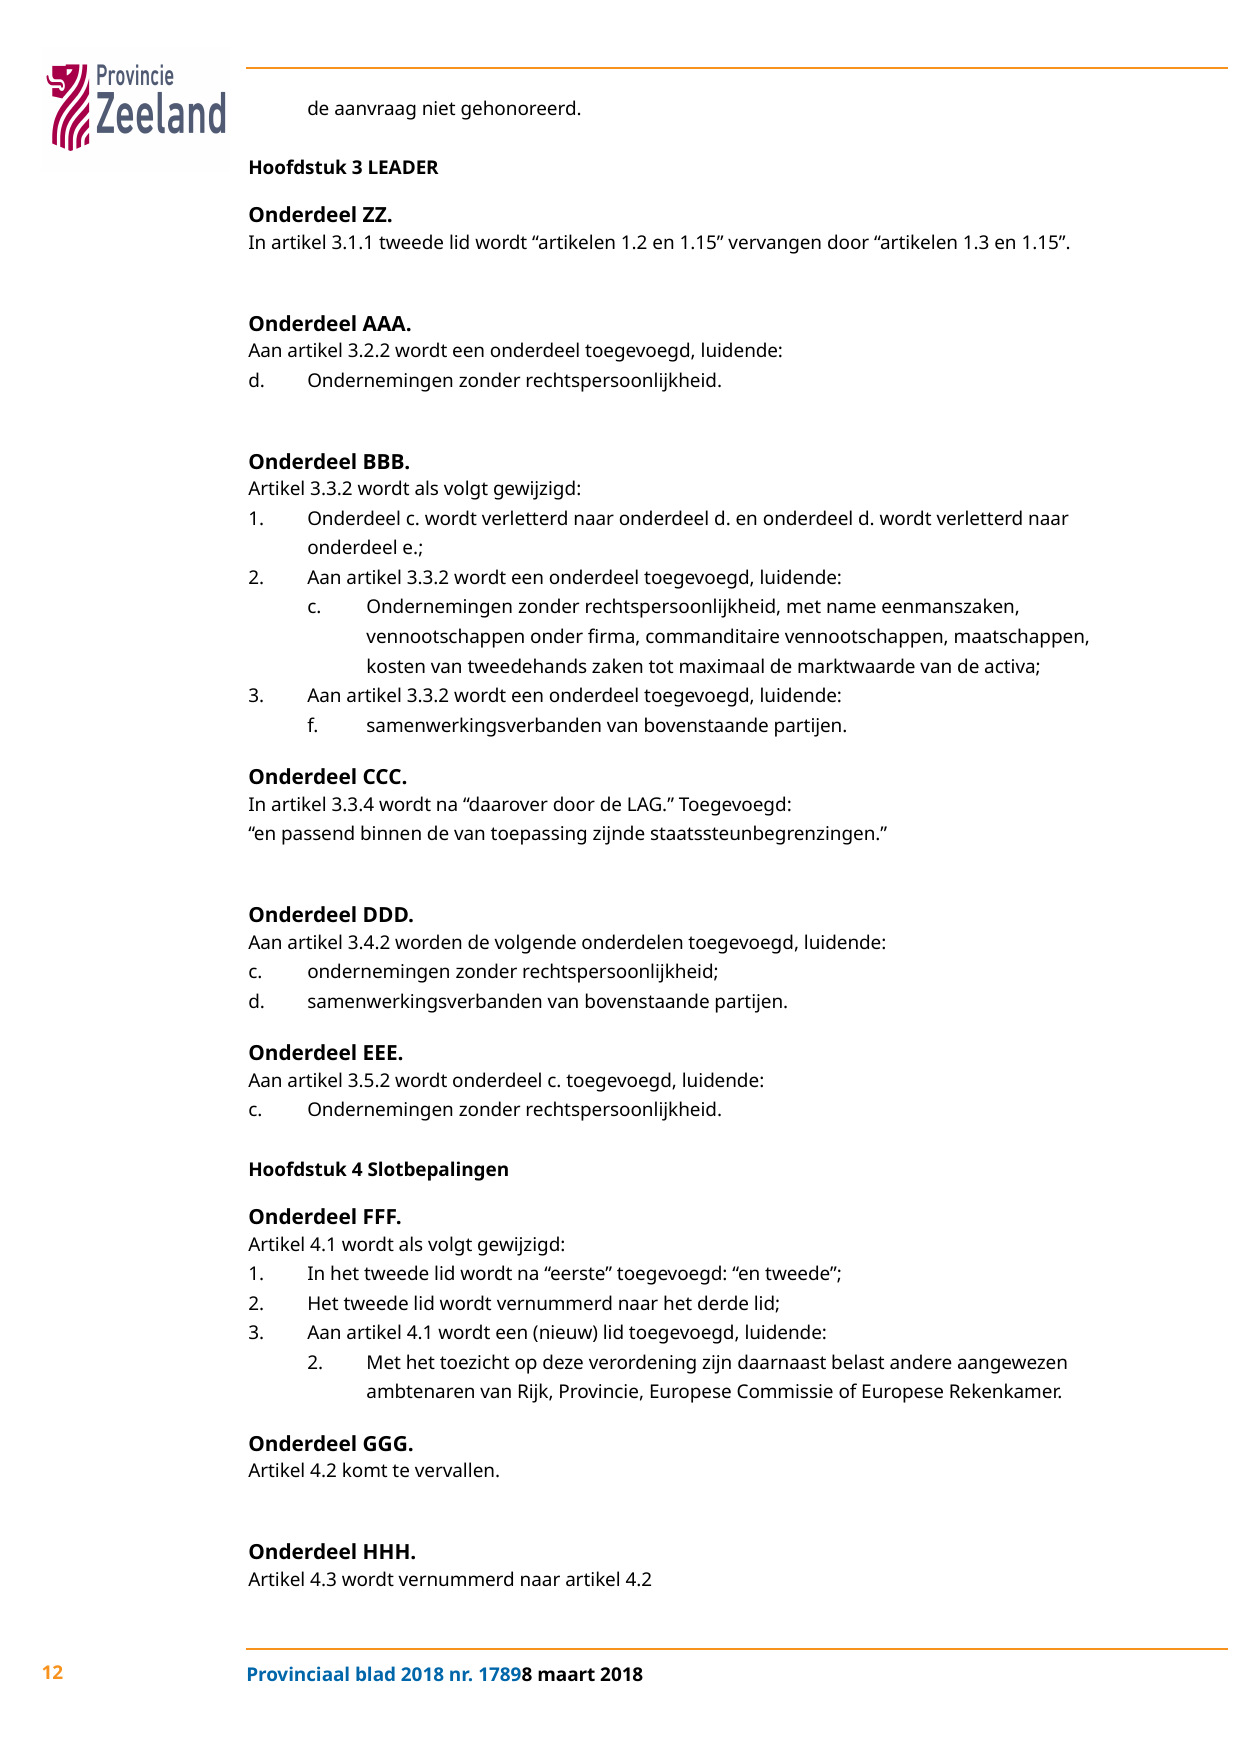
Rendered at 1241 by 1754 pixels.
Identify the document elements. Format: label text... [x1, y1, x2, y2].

text Onderdeel HHH. [248, 1537, 1152, 1566]
text Onderdeel BBB. [248, 447, 1152, 475]
text Onderdeel AAA. [248, 309, 1152, 337]
text In artikel 3.1.1 tweede lid wordt “artikelen 1.2 en 1.15” vervangen door “artikelen 1.3 en 1.15”. [248, 229, 1152, 255]
list ondernemingen zonder rechtspersoonlijkheid; [248, 958, 1152, 984]
text Onderdeel FFF. [248, 1202, 1152, 1231]
text Aan artikel 3.2.2 wordt een onderdeel toegevoegd, luidende: [248, 337, 1152, 363]
text Hoofdstuk 3 LEADER [248, 154, 1152, 180]
text Onderdeel DDD. [248, 901, 1152, 929]
text Aan artikel 3.4.2 worden de volgende onderdelen toegevoegd, luidende: [248, 929, 1152, 955]
list Aan artikel 3.3.2 wordt een onderdeel toegevoegd, luidende: [248, 564, 1152, 590]
text Hoofdstuk 4 Slotbepalingen [248, 1156, 1152, 1181]
list In het tweede lid wordt na “eerste” toegevoegd: “en tweede”; [248, 1260, 1152, 1286]
text Onderdeel ZZ. [248, 201, 1152, 229]
list Ondernemingen zonder rechtspersoonlijkheid. [248, 367, 1152, 393]
text Aan artikel 3.5.2 wordt onderdeel c. toegevoegd, luidende: [248, 1067, 1152, 1093]
text Onderdeel EEE. [248, 1038, 1152, 1067]
list de aanvraag niet gehonoreerd. [248, 95, 1152, 121]
picture [41, 47, 231, 172]
list Met het toezicht op deze verordening zijn daarnaast belast andere aangewezen ambtenaren van Rijk, Provincie, Europese Commissie of Europese Rekenkamer. [307, 1349, 1152, 1404]
list samenwerkingsverbanden van bovenstaande partijen. [248, 988, 1152, 1014]
list samenwerkingsverbanden van bovenstaande partijen. [307, 712, 1152, 738]
text Artikel 3.3.2 wordt als volgt gewijzigd: [248, 475, 1152, 501]
list Onderdeel c. wordt verletterd naar onderdeel d. en onderdeel d. wordt verletterd naar onderdeel e.; [248, 505, 1152, 560]
text Artikel 4.1 wordt als volgt gewijzigd: [248, 1231, 1152, 1256]
list Het tweede lid wordt vernummerd naar het derde lid; [248, 1290, 1152, 1316]
text “en passend binnen de van toepassing zijnde staatssteunbegrenzingen.” [248, 821, 1152, 846]
text In artikel 3.3.4 wordt na “daarover door de LAG.” Toegevoegd: [248, 791, 1152, 817]
text Onderdeel CCC. [248, 762, 1152, 791]
text Artikel 4.3 wordt vernummerd naar artikel 4.2 [248, 1566, 1152, 1592]
text Artikel 4.2 komt te vervallen. [248, 1457, 1152, 1483]
text Onderdeel GGG. [248, 1429, 1152, 1457]
list Aan artikel 4.1 wordt een (nieuw) lid toegevoegd, luidende: [248, 1319, 1152, 1345]
list Aan artikel 3.3.2 wordt een onderdeel toegevoegd, luidende: [248, 682, 1152, 708]
list Ondernemingen zonder rechtspersoonlijkheid. [248, 1097, 1152, 1122]
list Ondernemingen zonder rechtspersoonlijkheid, met name eenmanszaken, vennootschappen onder firma, commanditaire vennootschappen, maatschappen, kosten van tweedehands zaken tot maximaal de marktwaarde van de activa; [307, 594, 1152, 679]
